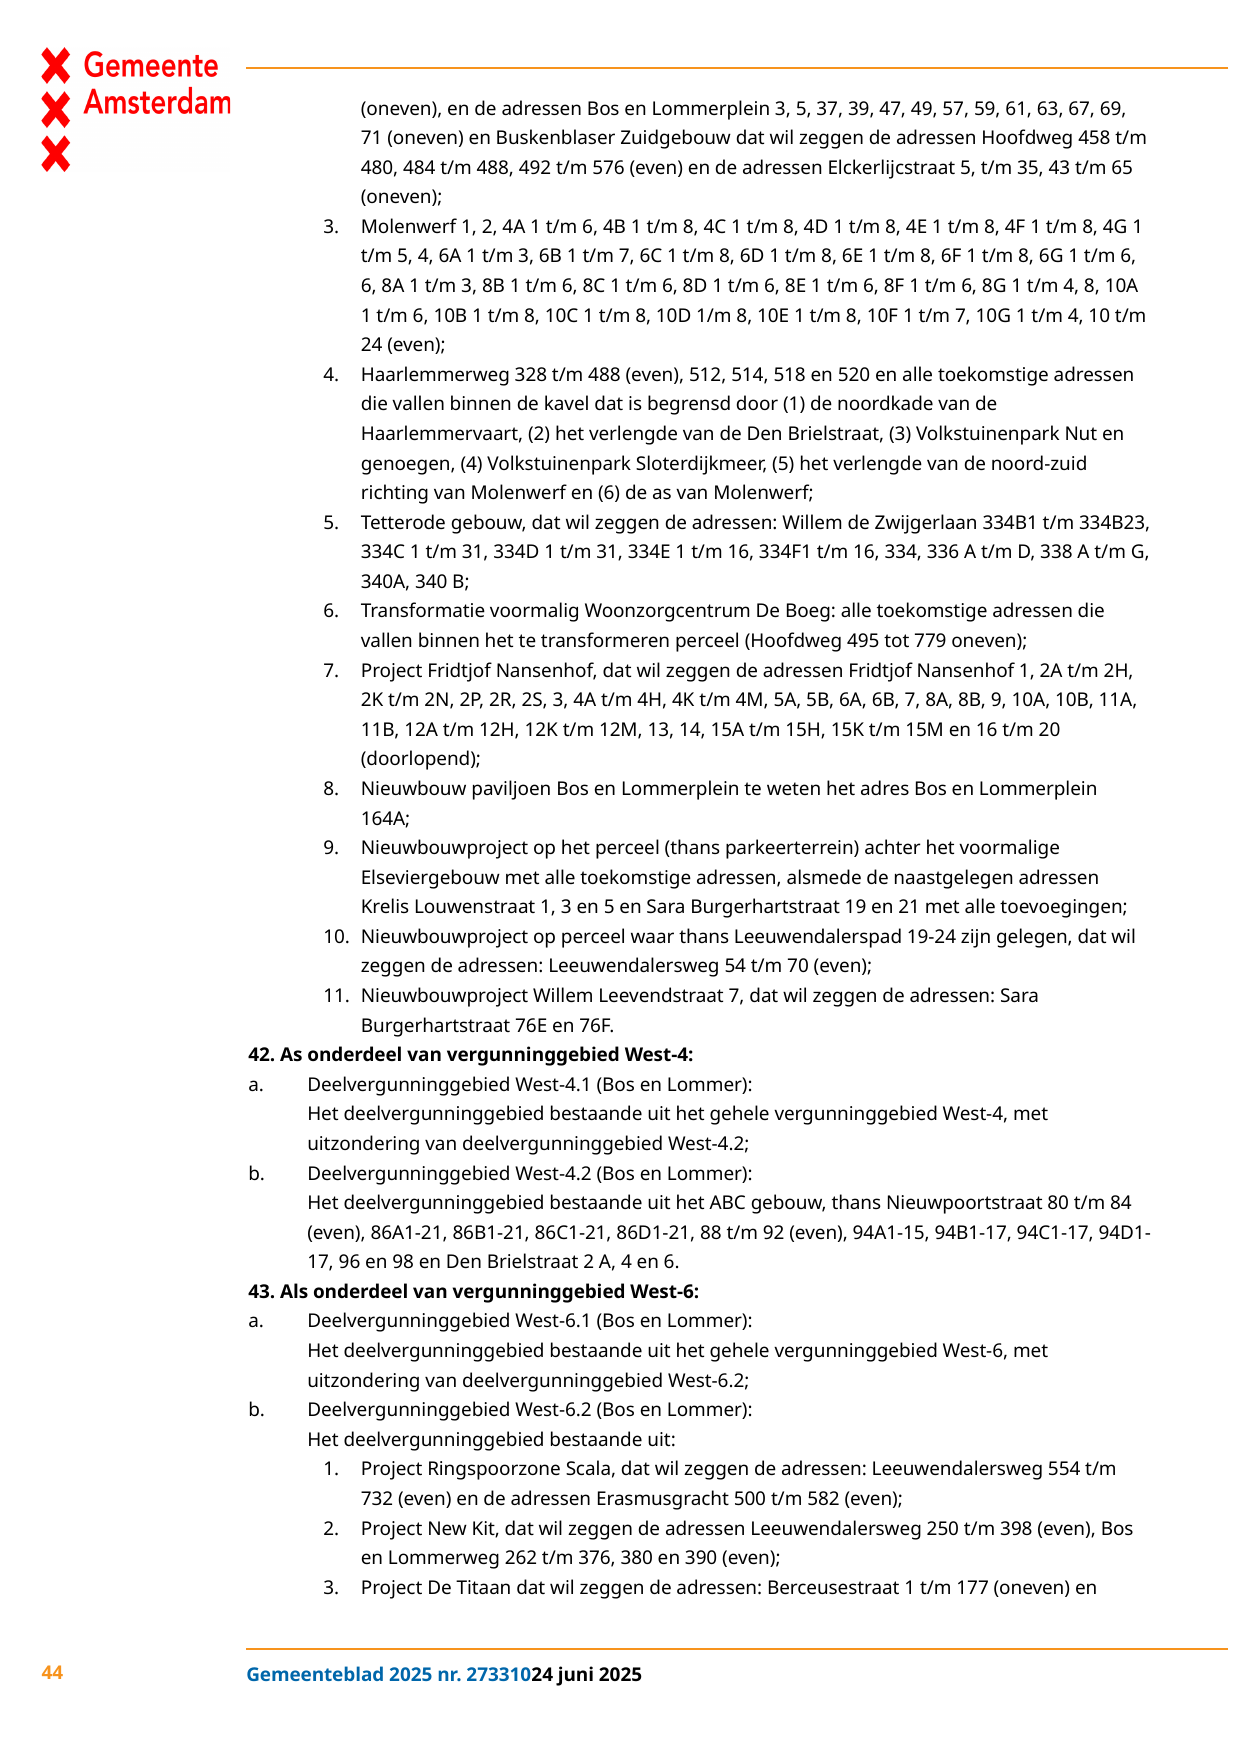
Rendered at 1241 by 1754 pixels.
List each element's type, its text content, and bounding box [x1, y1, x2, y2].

list Project Ringspoorzone Scala, dat wil zeggen de adressen: Leeuwendalersweg 554 t/m 732 (even) en de adressen Erasmusgracht 500 t/m 582 (even); [323, 1456, 1152, 1511]
list Project De Titaan dat wil zeggen de adressen: Berceusestraat 1 t/m 177 (oneven) en [323, 1574, 1152, 1600]
list (oneven), en de adressen Bos en Lommerplein 3, 5, 37, 39, 47, 49, 57, 59, 61, 63, 67, 69, 71 (oneven) en Buskenblaser Zuidgebouw dat wil zeggen de adressen Hoofdweg 458 t/m 480, 484 t/m 488, 492 t/m 576 (even) en de adressen Elckerlijcstraat 5, t/m 35, 43 t/m 65 (oneven); [323, 95, 1152, 209]
list Het deelvergunninggebied bestaande uit het ABC gebouw, thans Nieuwpoortstraat 80 t/m 84 (even), 86A1-21, 86B1-21, 86C1-21, 86D1-21, 88 t/m 92 (even), 94A1-15, 94B1-17, 94C1-17, 94D1-17, 96 en 98 en Den Brielstraat 2 A, 4 en 6. [248, 1189, 1152, 1274]
list Het deelvergunninggebied bestaande uit: [248, 1426, 1152, 1452]
list Deelvergunninggebied West-4.2 (Bos en Lommer): [248, 1160, 1152, 1186]
list Deelvergunninggebied West-6.2 (Bos en Lommer): [248, 1396, 1152, 1422]
list Project New Kit, dat wil zeggen de adressen Leeuwendalersweg 250 t/m 398 (even), Bos en Lommerweg 262 t/m 376, 380 en 390 (even); [323, 1515, 1152, 1570]
list Nieuwbouwproject Willem Leevendstraat 7, dat wil zeggen de adressen: Sara Burgerhartstraat 76E en 76F. [323, 982, 1152, 1038]
text 42. As onderdeel van vergunninggebied West-4: [248, 1041, 1152, 1067]
list Nieuwbouwproject op het perceel (thans parkeerterrein) achter het voormalige Elseviergebouw met alle toekomstige adressen, alsmede de naastgelegen adressen Krelis Louwenstraat 1, 3 en 5 en Sara Burgerhartstraat 19 en 21 met alle toevoegingen; [323, 834, 1152, 919]
list Deelvergunninggebied West-4.1 (Bos en Lommer): [248, 1071, 1152, 1097]
list Tetterode gebouw, dat wil zeggen de adressen: Willem de Zwijgerlaan 334B1 t/m 334B23, 334C 1 t/m 31, 334D 1 t/m 31, 334E 1 t/m 16, 334F1 t/m 16, 334, 336 A t/m D, 338 A t/m G, 340A, 340 B; [323, 509, 1152, 594]
list Molenwerf 1, 2, 4A 1 t/m 6, 4B 1 t/m 8, 4C 1 t/m 8, 4D 1 t/m 8, 4E 1 t/m 8, 4F 1 t/m 8, 4G 1 t/m 5, 4, 6A 1 t/m 3, 6B 1 t/m 7, 6C 1 t/m 8, 6D 1 t/m 8, 6E 1 t/m 8, 6F 1 t/m 8, 6G 1 t/m 6, 6, 8A 1 t/m 3, 8B 1 t/m 6, 8C 1 t/m 6, 8D 1 t/m 6, 8E 1 t/m 6, 8F 1 t/m 6, 8G 1 t/m 4, 8, 10A 1 t/m 6, 10B 1 t/m 8, 10C 1 t/m 8, 10D 1/m 8, 10E 1 t/m 8, 10F 1 t/m 7, 10G 1 t/m 4, 10 t/m 24 (even); [323, 213, 1152, 357]
list Nieuwbouwproject op perceel waar thans Leeuwendalerspad 19-24 zijn gelegen, dat wil zeggen de adressen: Leeuwendalersweg 54 t/m 70 (even); [323, 923, 1152, 978]
picture [41, 47, 231, 172]
list Het deelvergunninggebied bestaande uit het gehele vergunninggebied West-4, met uitzondering van deelvergunninggebied West-4.2; [248, 1101, 1152, 1156]
text 43. Als onderdeel van vergunninggebied West-6: [248, 1278, 1152, 1304]
list Transformatie voormalig Woonzorgcentrum De Boeg: alle toekomstige adressen die vallen binnen het te transformeren perceel (Hoofdweg 495 tot 779 oneven); [323, 598, 1152, 653]
list Nieuwbouw paviljoen Bos en Lommerplein te weten het adres Bos en Lommerplein 164A; [323, 775, 1152, 831]
list Project Fridtjof Nansenhof, dat wil zeggen de adressen Fridtjof Nansenhof 1, 2A t/m 2H, 2K t/m 2N, 2P, 2R, 2S, 3, 4A t/m 4H, 4K t/m 4M, 5A, 5B, 6A, 6B, 7, 8A, 8B, 9, 10A, 10B, 11A, 11B, 12A t/m 12H, 12K t/m 12M, 13, 14, 15A t/m 15H, 15K t/m 15M en 16 t/m 20 (doorlopend); [323, 657, 1152, 771]
list Haarlemmerweg 328 t/m 488 (even), 512, 514, 518 en 520 en alle toekomstige adressen die vallen binnen de kavel dat is begrensd door (1) de noordkade van de Haarlemmervaart, (2) het verlengde van de Den Brielstraat, (3) Volkstuinenpark Nut en genoegen, (4) Volkstuinenpark Sloterdijkmeer, (5) het verlengde van de noord-zuid richting van Molenwerf en (6) de as van Molenwerf; [323, 361, 1152, 505]
list Deelvergunninggebied West-6.1 (Bos en Lommer): [248, 1308, 1152, 1333]
list Het deelvergunninggebied bestaande uit het gehele vergunninggebied West-6, met uitzondering van deelvergunninggebied West-6.2; [248, 1337, 1152, 1393]
